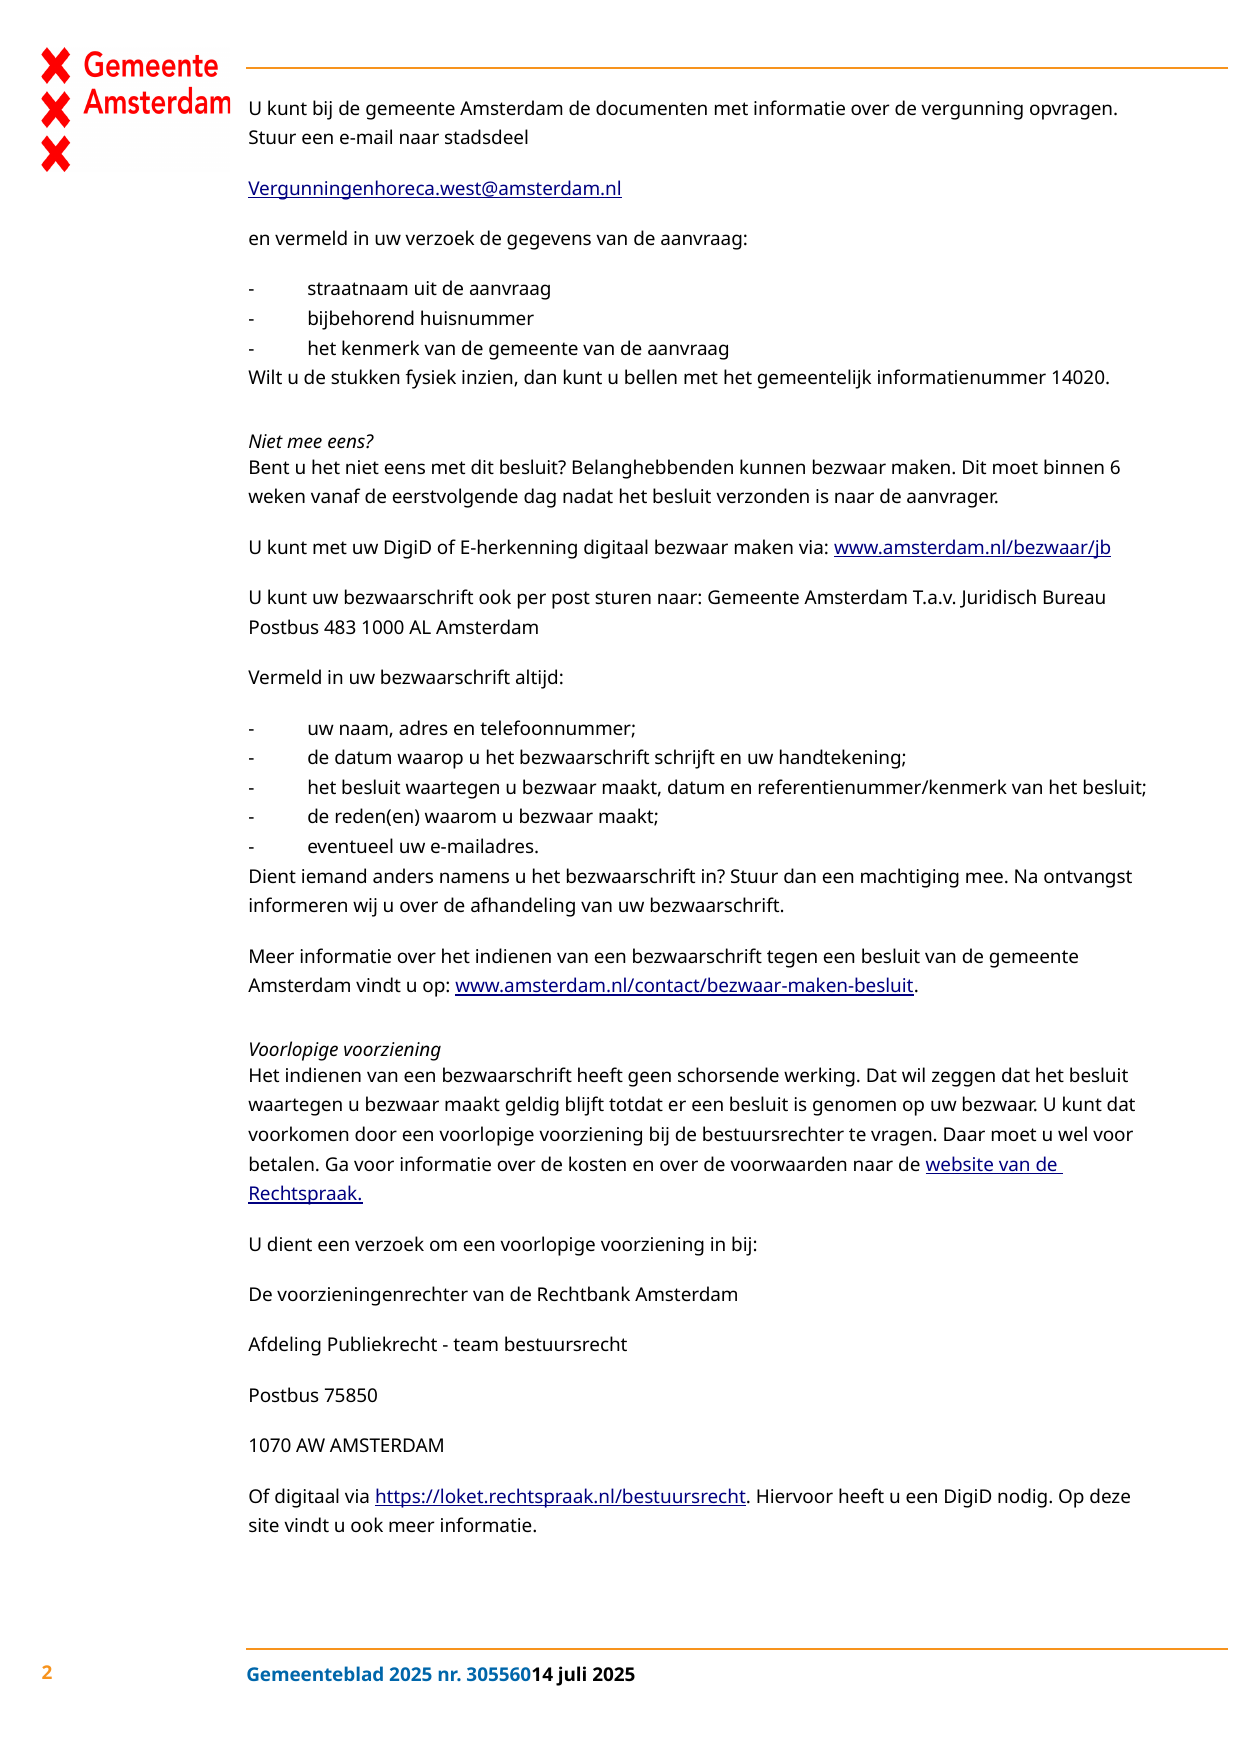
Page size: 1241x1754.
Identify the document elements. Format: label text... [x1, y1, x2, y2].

text U dient een verzoek om een voorlopige voorziening in bij: [248, 1231, 1152, 1257]
text De voorzieningenrechter van de Rechtbank Amsterdam [248, 1281, 1152, 1307]
text Dient iemand anders namens u het bezwaarschrift in? Stuur dan een machtiging mee. Na ontvangst informeren wij u over de afhandeling van uw bezwaarschrift. [248, 863, 1152, 918]
text Meer informatie over het indienen van een bezwaarschrift tegen een besluit van de gemeente Amsterdam vindt u op: www.amsterdam.nl/contact/bezwaar-maken-besluit. [248, 943, 1152, 998]
list de datum waarop u het bezwaarschrift schrijft en uw handtekening; [248, 744, 1152, 770]
list straatnaam uit de aanvraag [248, 276, 1152, 301]
text Niet mee eens? [248, 428, 1152, 454]
list de reden(en) waarom u bezwaar maakt; [248, 804, 1152, 829]
picture [41, 47, 231, 172]
text Bent u het niet eens met dit besluit? Belanghebbenden kunnen bezwaar maken. Dit moet binnen 6 weken vanaf de eerstvolgende dag nadat het besluit verzonden is naar de aanvrager. [248, 454, 1152, 509]
text en vermeld in uw verzoek de gegevens van de aanvraag: [248, 225, 1152, 251]
text U kunt bij de gemeente Amsterdam de documenten met informatie over de vergunning opvragen. Stuur een e-mail naar stadsdeel [248, 95, 1152, 150]
list eventueel uw e-mailadres. [248, 833, 1152, 859]
list bijbehorend huisnummer [248, 305, 1152, 331]
text Voorlopige voorziening [248, 1036, 1152, 1062]
text Vergunningenhoreca.west@amsterdam.nl [248, 175, 1152, 201]
text U kunt uw bezwaarschrift ook per post sturen naar: Gemeente Amsterdam T.a.v. Juridisch Bureau Postbus 483 1000 AL Amsterdam [248, 584, 1152, 640]
text Het indienen van een bezwaarschrift heeft geen schorsende werking. Dat wil zeggen dat het besluit waartegen u bezwaar maakt geldig blijft totdat er een besluit is genomen op uw bezwaar. U kunt dat voorkomen door een voorlopige voorziening bij de bestuursrechter te vragen. Daar moet u wel voor betalen. Ga voor informatie over de kosten en over de voorwaarden naar de website van de Rechtspraak. [248, 1062, 1152, 1206]
text U kunt met uw DigiD of E-herkenning digitaal bezwaar maken via: www.amsterdam.nl/bezwaar/jb [248, 534, 1152, 560]
list het kenmerk van de gemeente van de aanvraag [248, 335, 1152, 361]
text Afdeling Publiekrecht - team bestuursrecht [248, 1332, 1152, 1357]
list het besluit waartegen u bezwaar maakt, datum en referentienummer/kenmerk van het besluit; [248, 774, 1152, 800]
text Vermeld in uw bezwaarschrift altijd: [248, 664, 1152, 690]
list uw naam, adres en telefoonnummer; [248, 715, 1152, 741]
text Of digitaal via https://loket.rechtspraak.nl/bestuursrecht. Hiervoor heeft u een DigiD nodig. Op deze site vindt u ook meer informatie. [248, 1483, 1152, 1538]
text 1070 AW AMSTERDAM [248, 1432, 1152, 1458]
text Postbus 75850 [248, 1382, 1152, 1408]
text Wilt u de stukken fysiek inzien, dan kunt u bellen met het gemeentelijk informatienummer 14020. [248, 364, 1152, 390]
